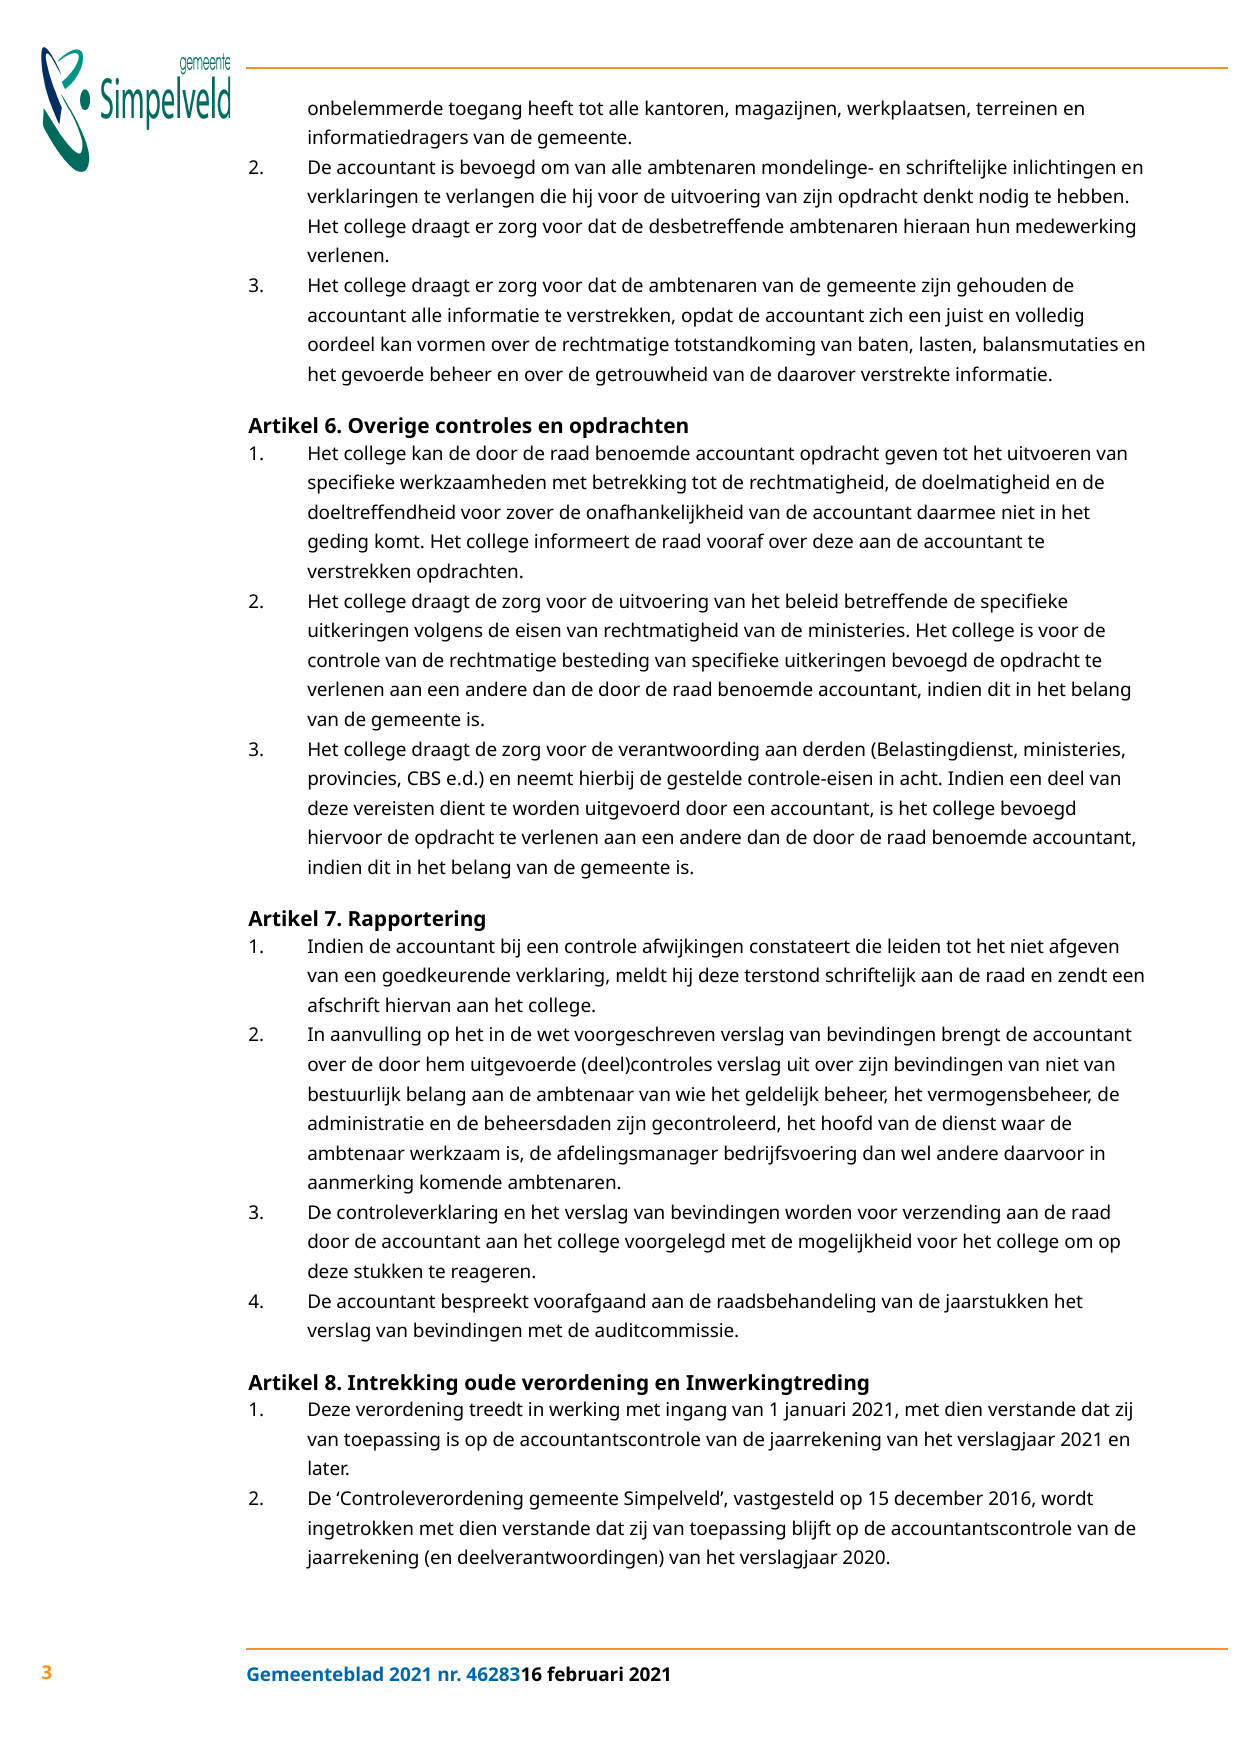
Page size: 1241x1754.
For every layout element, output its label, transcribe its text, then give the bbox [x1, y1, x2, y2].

list Indien de accountant bij een controle afwijkingen constateert die leiden tot het niet afgeven van een goedkeurende verklaring, meldt hij deze terstond schriftelijk aan de raad en zendt een afschrift hiervan aan het college. [248, 933, 1152, 1018]
list Het college draagt de zorg voor de verantwoording aan derden (Belastingdienst, ministeries, provincies, CBS e.d.) en neemt hierbij de gestelde controle-eisen in acht. Indien een deel van deze vereisten dient te worden uitgevoerd door een accountant, is het college bevoegd hiervoor de opdracht te verlenen aan een andere dan de door de raad benoemde accountant, indien dit in het belang van de gemeente is. [248, 736, 1152, 880]
list Het college kan de door de raad benoemde accountant opdracht geven tot het uitvoeren van specifieke werkzaamheden met betrekking tot de rechtmatigheid, de doelmatigheid en de doeltreffendheid voor zover de onafhankelijkheid van de accountant daarmee niet in het geding komt. Het college informeert de raad vooraf over deze aan de accountant te verstrekken opdrachten. [248, 440, 1152, 584]
text Artikel 6. Overige controles en opdrachten [248, 411, 1152, 440]
list De ‘Controleverordening gemeente Simpelveld’, vastgesteld op 15 december 2016, wordt ingetrokken met dien verstande dat zij van toepassing blijft op de accountantscontrole van de jaarrekening (en deelverantwoordingen) van het verslagjaar 2020. [248, 1485, 1152, 1570]
picture [41, 47, 231, 172]
text Artikel 7. Rapportering [248, 904, 1152, 933]
list Het college draagt er zorg voor dat de ambtenaren van de gemeente zijn gehouden de accountant alle informatie te verstrekken, opdat de accountant zich een juist en volledig oordeel kan vormen over de rechtmatige totstandkoming van baten, lasten, balansmutaties en het gevoerde beheer en over de getrouwheid van de daarover verstrekte informatie. [248, 272, 1152, 387]
list onbelemmerde toegang heeft tot alle kantoren, magazijnen, werkplaatsen, terreinen en informatiedragers van de gemeente. [248, 95, 1152, 150]
list De accountant is bevoegd om van alle ambtenaren mondelinge- en schriftelijke inlichtingen en verklaringen te verlangen die hij voor de uitvoering van zijn opdracht denkt nodig te hebben. Het college draagt er zorg voor dat de desbetreffende ambtenaren hieraan hun medewerking verlenen. [248, 154, 1152, 268]
list De controleverklaring en het verslag van bevindingen worden voor verzending aan de raad door de accountant aan het college voorgelegd met de mogelijkheid voor het college om op deze stukken te reageren. [248, 1199, 1152, 1284]
list Het college draagt de zorg voor de uitvoering van het beleid betreffende de specifieke uitkeringen volgens de eisen van rechtmatigheid van de ministeries. Het college is voor de controle van de rechtmatige besteding van specifieke uitkeringen bevoegd de opdracht te verlenen aan een andere dan de door de raad benoemde accountant, indien dit in het belang van de gemeente is. [248, 588, 1152, 732]
list De accountant bespreekt voorafgaand aan de raadsbehandeling van de jaarstukken het verslag van bevindingen met de auditcommissie. [248, 1288, 1152, 1343]
list In aanvulling op het in de wet voorgeschreven verslag van bevindingen brengt de accountant over de door hem uitgevoerde (deel)controles verslag uit over zijn bevindingen van niet van bestuurlijk belang aan de ambtenaar van wie het geldelijk beheer, het vermogensbeheer, de administratie en de beheersdaden zijn gecontroleerd, het hoofd van de dienst waar de ambtenaar werkzaam is, de afdelingsmanager bedrijfsvoering dan wel andere daarvoor in aanmerking komende ambtenaren. [248, 1022, 1152, 1195]
text Artikel 8. Intrekking oude verordening en Inwerkingtreding [248, 1368, 1152, 1396]
list Deze verordening treedt in werking met ingang van 1 januari 2021, met dien verstande dat zij van toepassing is op de accountantscontrole van de jaarrekening van het verslagjaar 2021 en later. [248, 1396, 1152, 1481]
